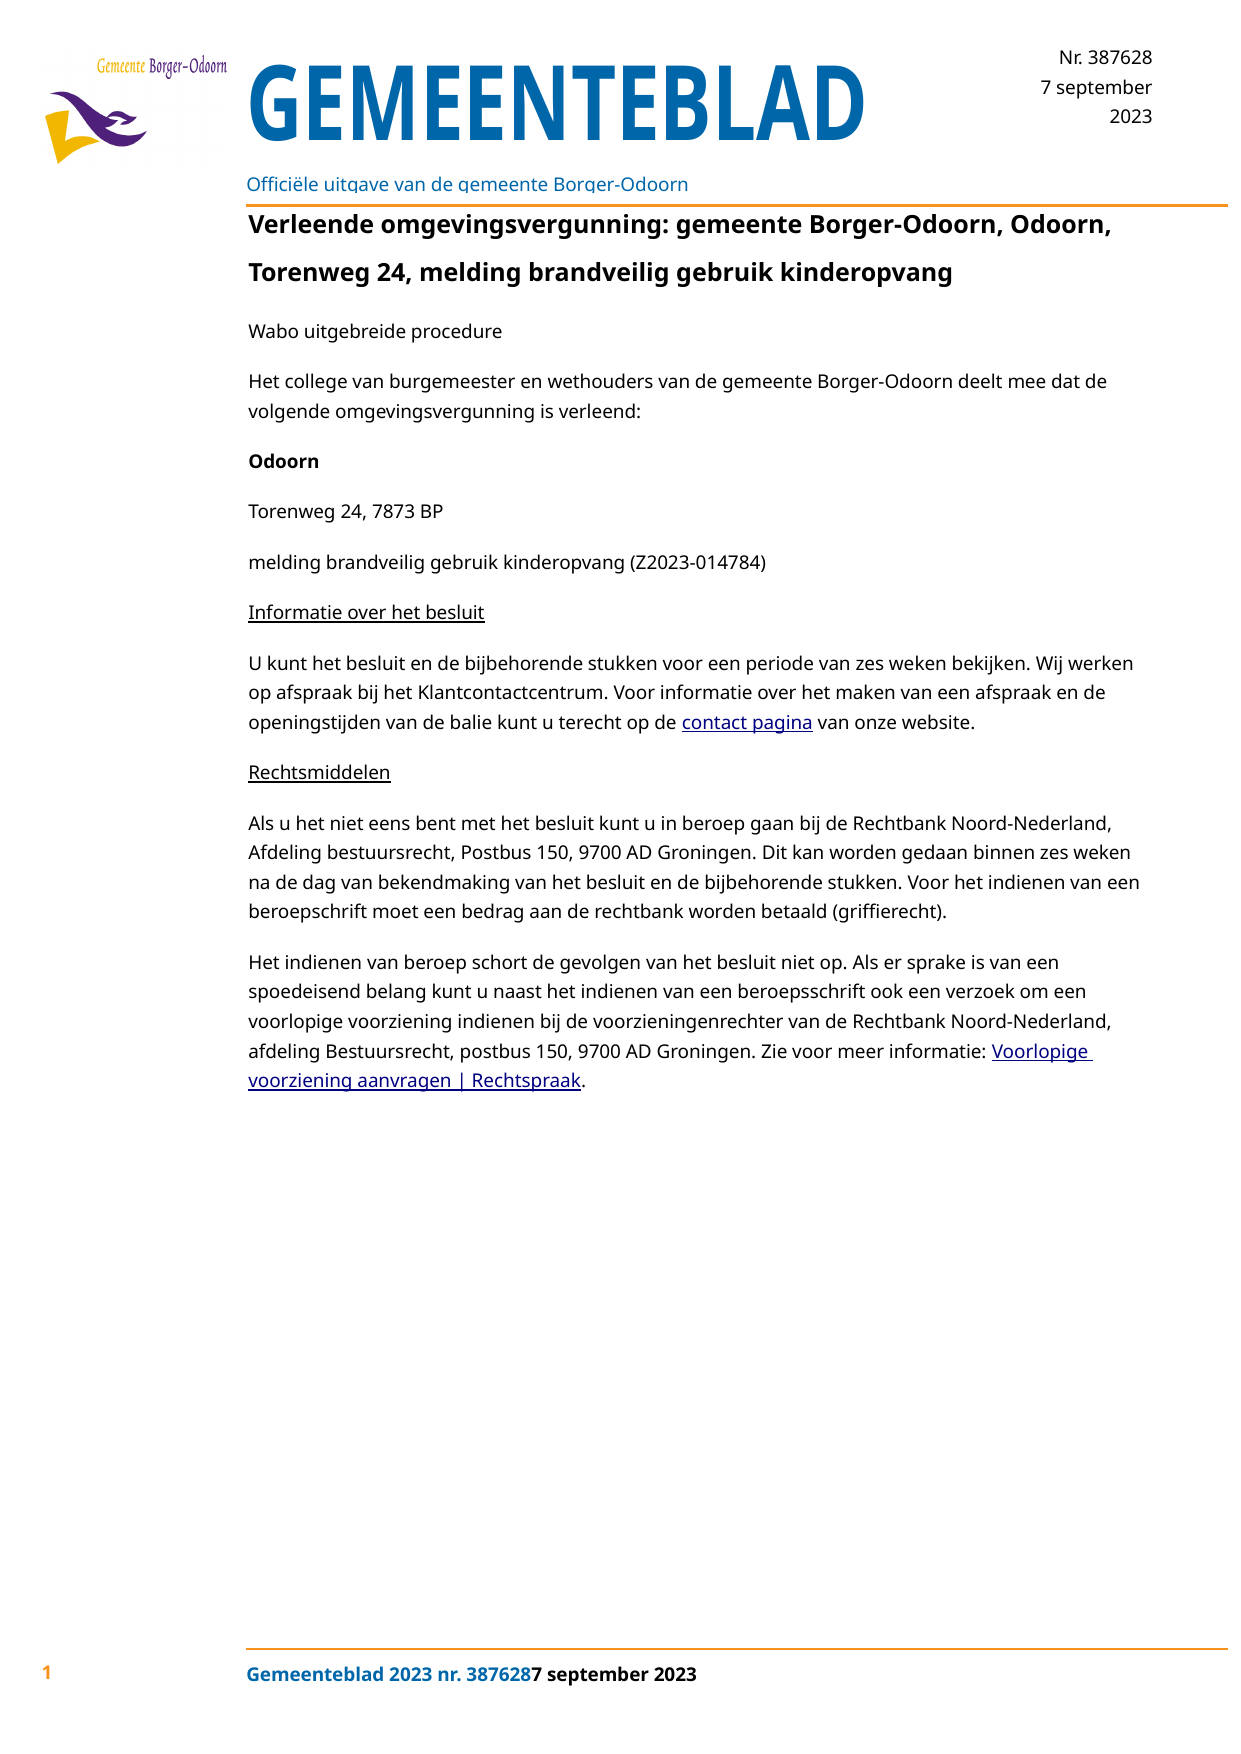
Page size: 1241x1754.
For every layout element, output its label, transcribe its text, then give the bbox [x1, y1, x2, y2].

text Torenweg 24, 7873 BP [248, 499, 1152, 524]
text Verleende omgevingsvergunning: gemeente Borger-Odoorn, Odoorn, Torenweg 24, melding brandveilig gebruik kinderopvang [248, 207, 1152, 288]
text Als u het niet eens bent met het besluit kunt u in beroep gaan bij de Rechtbank Noord-Nederland, Afdeling bestuursrecht, Postbus 150, 9700 AD Groningen. Dit kan worden gedaan binnen zes weken na de dag van bekendmaking van het besluit en de bijbehorende stukken. Voor het indienen van een beroepschrift moet een bedrag aan de rechtbank worden betaald (griffierecht). [248, 810, 1152, 924]
text Wabo uitgebreide procedure [248, 318, 1152, 344]
text Het college van burgemeester en wethouders van de gemeente Borger-Odoorn deelt mee dat de volgende omgevingsvergunning is verleend: [248, 368, 1152, 424]
text Odoorn [248, 448, 1152, 474]
picture [41, 47, 231, 172]
text Het indienen van beroep schort de gevolgen van het besluit niet op. Als er sprake is van een spoedeisend belang kunt u naast het indienen van een beroepsschrift ook een verzoek om een voorlopige voorziening indienen bij de voorzieningenrechter van de Rechtbank Noord-Nederland, afdeling Bestuursrecht, postbus 150, 9700 AD Groningen. Zie voor meer informatie: Voorlopige voorziening aanvragen | Rechtspraak. [248, 949, 1152, 1093]
text U kunt het besluit en de bijbehorende stukken voor een periode van zes weken bekijken. Wij werken op afspraak bij het Klantcontactcentrum. Voor informatie over het maken van een afspraak en de openingstijden van de balie kunt u terecht op de contact pagina van onze website. [248, 650, 1152, 735]
text Rechtsmiddelen [248, 759, 1152, 785]
text melding brandveilig gebruik kinderopvang (Z2023-014784) [248, 549, 1152, 575]
text Informatie over het besluit [248, 599, 1152, 625]
